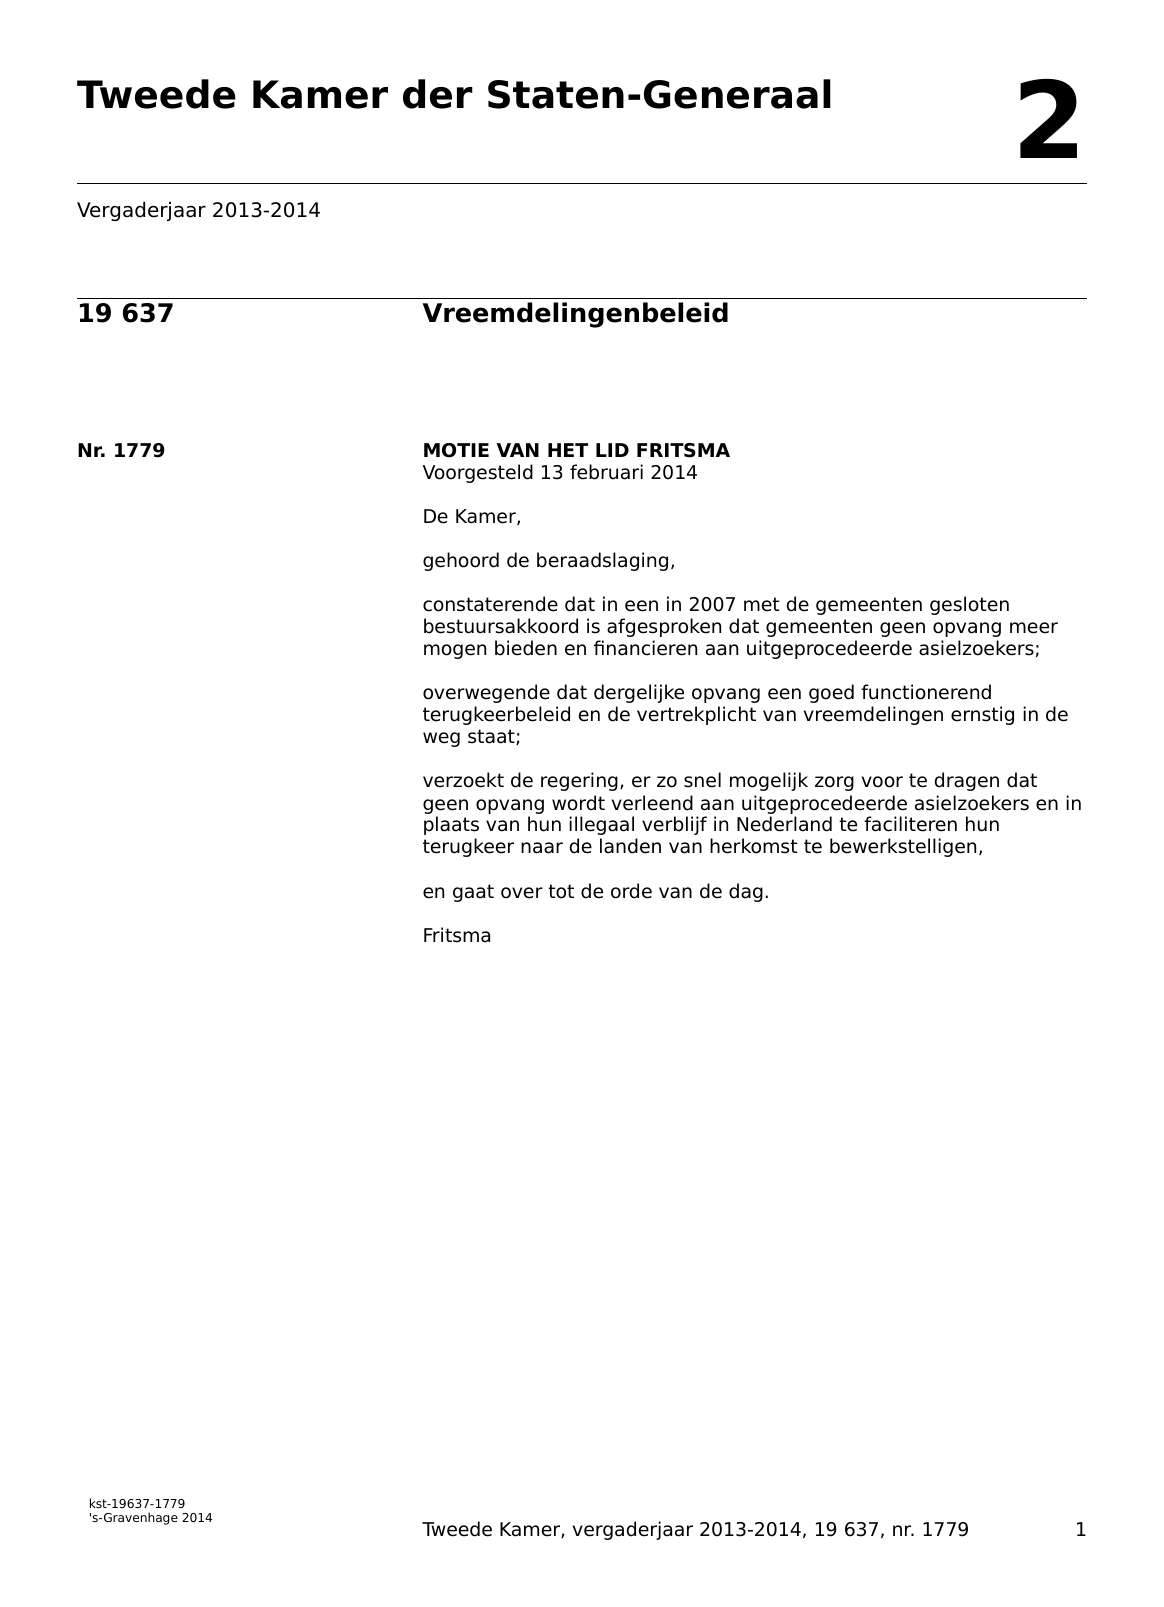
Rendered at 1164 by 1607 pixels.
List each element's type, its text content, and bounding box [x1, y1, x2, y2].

text constaterende dat in een in 2007 met de gemeenten gesloten bestuursakkoord is afgesproken dat gemeenten geen opvang meer mogen bieden en financieren aan uitgeprocedeerde asielzoekers; [422, 594, 1087, 660]
text De Kamer, [422, 506, 1087, 528]
table_header 2 [886, 59, 1087, 183]
subtitle Nr. 1779 MOTIE VAN HET LID FRITSMA [77, 440, 1087, 462]
text Voorgesteld 13 februari 2014 [422, 462, 1087, 484]
text en gaat over tot de orde van de dag. [422, 881, 1087, 902]
text overwegende dat dergelijke opvang een goed functionerend terugkeerbeleid en de vertrekplicht van vreemdelingen ernstig in de weg staat; [422, 682, 1087, 748]
text gehoord de beraadslaging, [422, 550, 1087, 572]
text kst-19637-1779 [88, 1497, 323, 1511]
subtitle 19 637 Vreemdelingenbeleid [77, 299, 1087, 329]
text verzoekt de regering, er zo snel mogelijk zorg voor te dragen dat geen opvang wordt verleend aan uitgeprocedeerde asielzoekers en in plaats van hun illegaal verblijf in Nederland te faciliteren hun terugkeer naar de landen van herkomst te bewerkstelligen, [422, 770, 1087, 858]
text Fritsma [422, 925, 1087, 947]
table_header Tweede Kamer der Staten-Generaal [77, 59, 886, 183]
table_cell Vergaderjaar 2013-2014 [77, 184, 1087, 298]
text 's-Gravenhage 2014 [88, 1511, 323, 1525]
